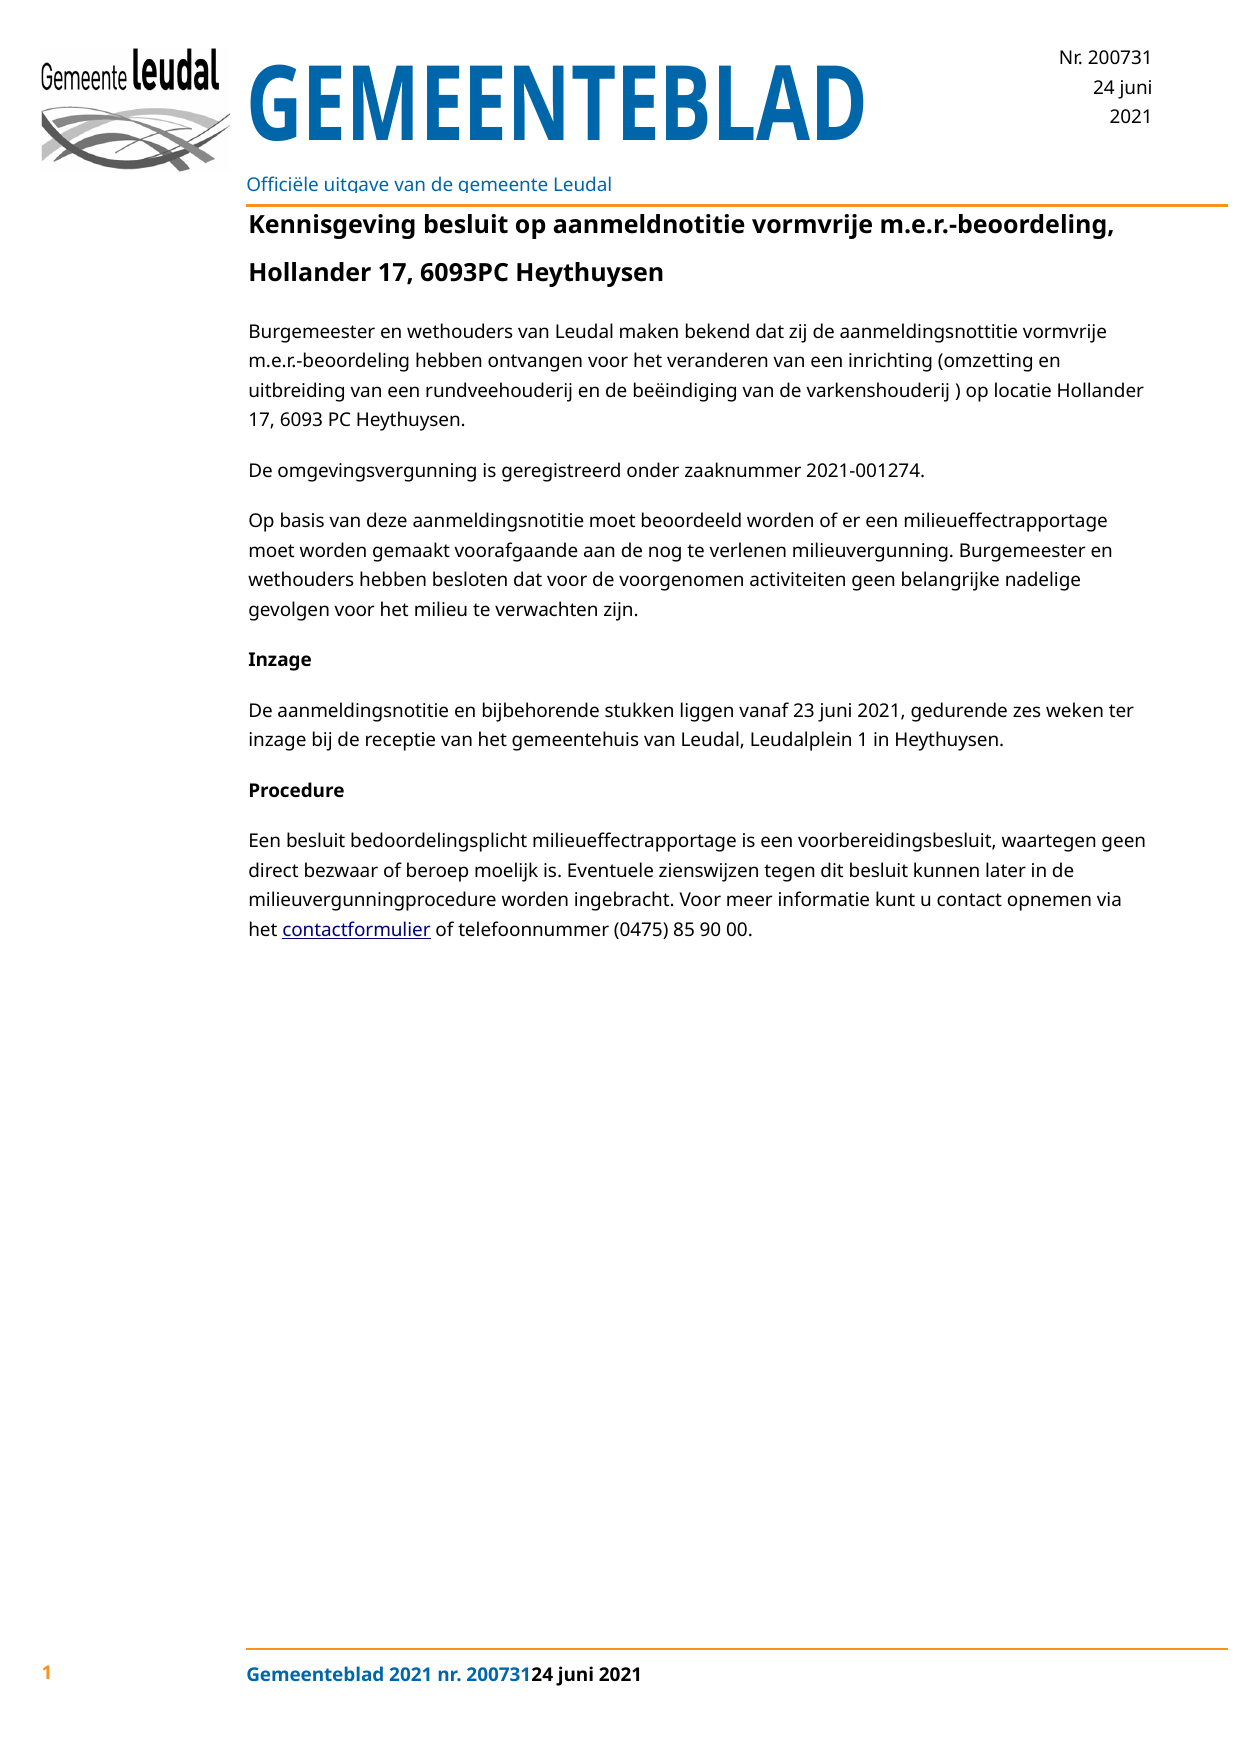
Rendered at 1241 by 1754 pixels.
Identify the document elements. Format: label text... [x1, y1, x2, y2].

text Burgemeester en wethouders van Leudal maken bekend dat zij de aanmeldingsnottitie vormvrije m.e.r.-beoordeling hebben ontvangen voor het veranderen van een inrichting (omzetting en uitbreiding van een rundveehouderij en de beëindiging van de varkenshouderij ) op locatie Hollander 17, 6093 PC Heythuysen. [248, 318, 1152, 432]
text Een besluit bedoordelingsplicht milieueffectrapportage is een voorbereidingsbesluit, waartegen geen direct bezwaar of beroep moelijk is. Eventuele zienswijzen tegen dit besluit kunnen later in de milieuvergunningprocedure worden ingebracht. Voor meer informatie kunt u contact opnemen via het contactformulier of telefoonnummer (0475) 85 90 00. [248, 827, 1152, 942]
text Procedure [248, 777, 1152, 803]
text Op basis van deze aanmeldingsnotitie moet beoordeeld worden of er een milieueffectrapportage moet worden gemaakt voorafgaande aan de nog te verlenen milieuvergunning. Burgemeester en wethouders hebben besloten dat voor de voorgenomen activiteiten geen belangrijke nadelige gevolgen voor het milieu te verwachten zijn. [248, 507, 1152, 622]
text De aanmeldingsnotitie en bijbehorende stukken liggen vanaf 23 juni 2021, gedurende zes weken ter inzage bij de receptie van het gemeentehuis van Leudal, Leudalplein 1 in Heythuysen. [248, 697, 1152, 752]
picture [41, 47, 231, 172]
text Inzage [248, 647, 1152, 672]
text Kennisgeving besluit op aanmeldnotitie vormvrije m.e.r.-beoordeling, Hollander 17, 6093PC Heythuysen [248, 207, 1152, 288]
text De omgevingsvergunning is geregistreerd onder zaaknummer 2021-001274. [248, 457, 1152, 483]
